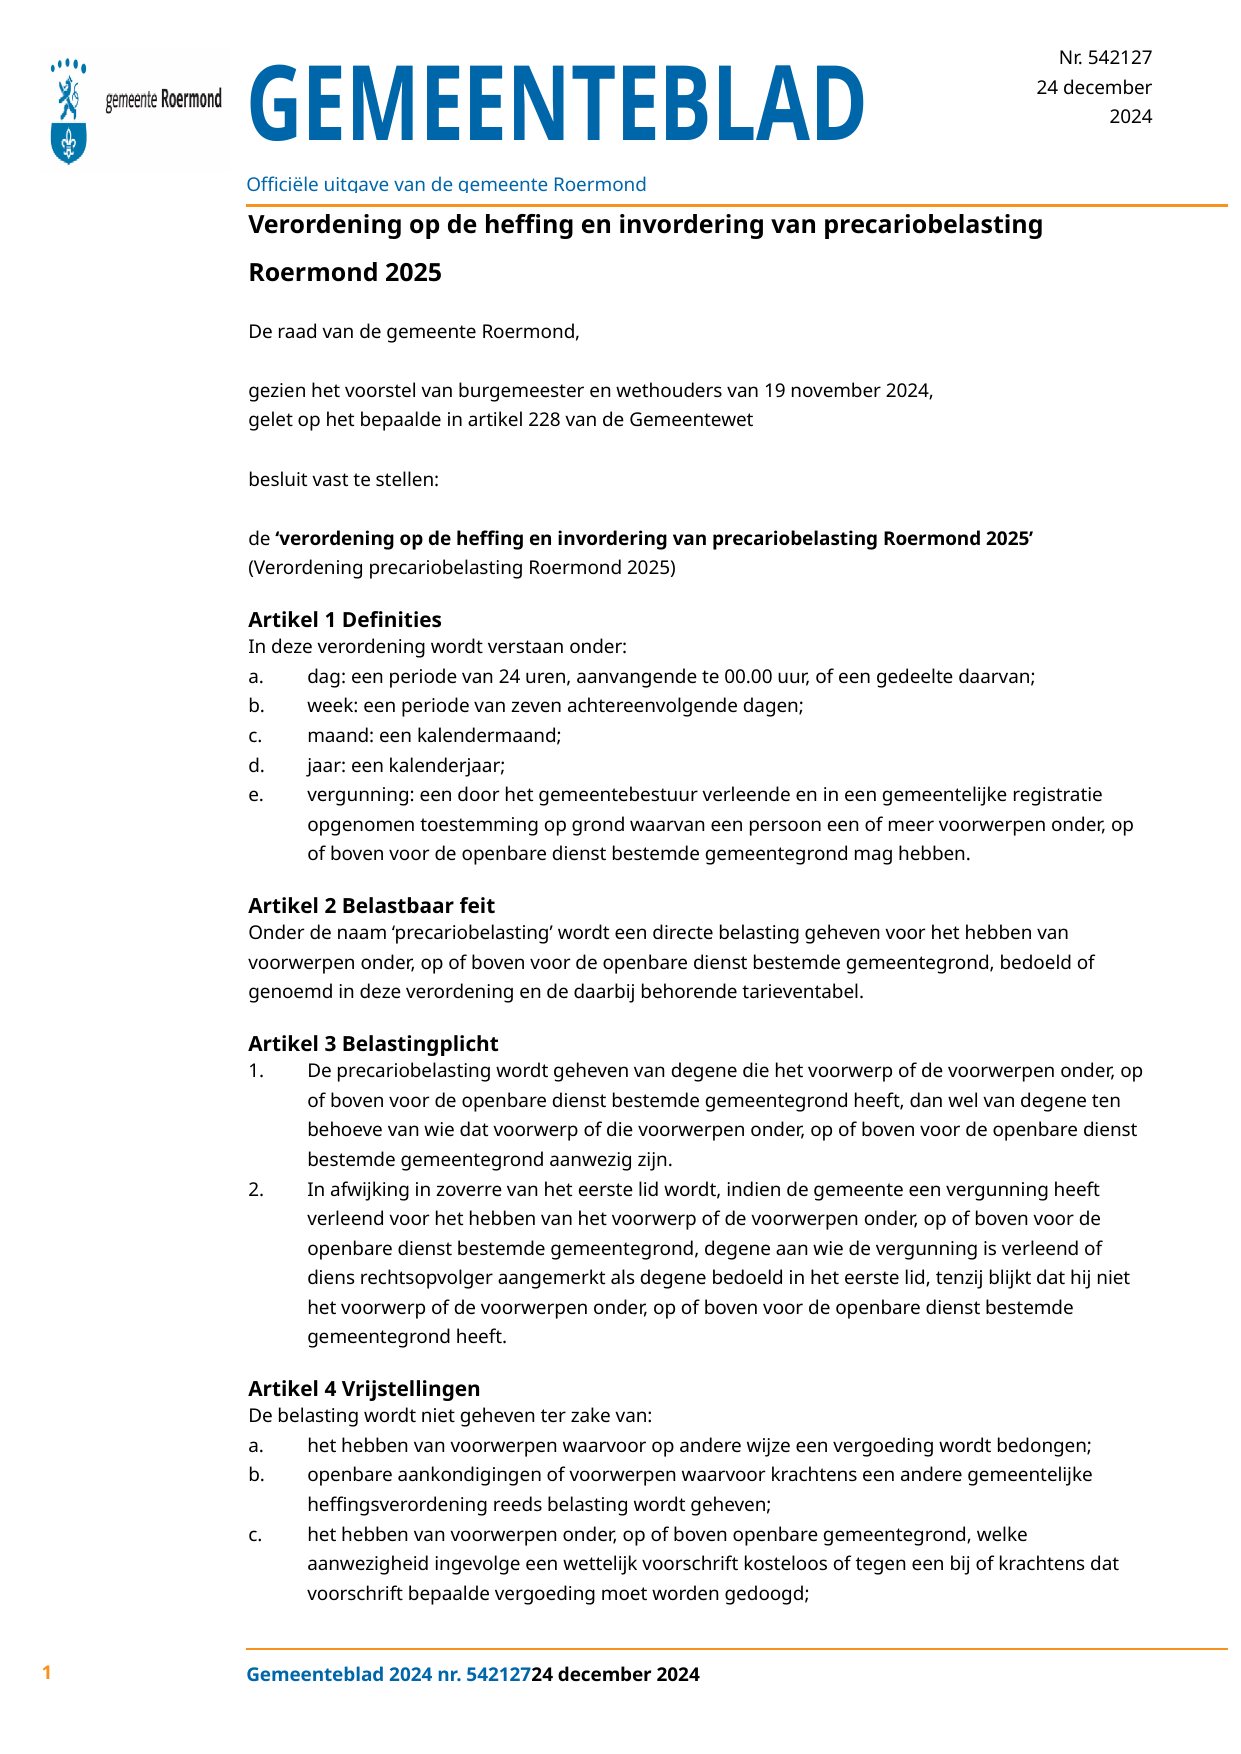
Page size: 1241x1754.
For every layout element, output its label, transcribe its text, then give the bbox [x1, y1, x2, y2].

text De belasting wordt niet geheven ter zake van: [248, 1402, 1152, 1428]
list openbare aankondigingen of voorwerpen waarvoor krachtens een andere gemeentelijke heffingsverordening reeds belasting wordt geheven; [248, 1462, 1152, 1517]
list maand: een kalendermaand; [248, 722, 1152, 748]
list vergunning: een door het gemeentebestuur verleende en in een gemeentelijke registratie opgenomen toestemming op grond waarvan een persoon een of meer voorwerpen onder, op of boven voor de openbare dienst bestemde gemeentegrond mag hebben. [248, 781, 1152, 866]
text In deze verordening wordt verstaan onder: [248, 633, 1152, 659]
text Verordening op de heffing en invordering van precariobelasting Roermond 2025 [248, 207, 1152, 288]
text De raad van de gemeente Roermond, [248, 318, 1152, 344]
text (Verordening precariobelasting Roermond 2025) [248, 554, 1152, 580]
text de ‘verordening op de heffing en invordering van precariobelasting Roermond 2025’ [248, 525, 1152, 551]
list dag: een periode van 24 uren, aanvangende te 00.00 uur, of een gedeelte daarvan; [248, 663, 1152, 689]
list het hebben van voorwerpen waarvoor op andere wijze een vergoeding wordt bedongen; [248, 1432, 1152, 1458]
text Artikel 4 Vrijstellingen [248, 1374, 1152, 1402]
list In afwijking in zoverre van het eerste lid wordt, indien de gemeente een vergunning heeft verleend voor het hebben van het voorwerp of de voorwerpen onder, op of boven voor de openbare dienst bestemde gemeentegrond, degene aan wie de vergunning is verleend of diens rechtsopvolger aangemerkt als degene bedoeld in het eerste lid, tenzij blijkt dat hij niet het voorwerp of de voorwerpen onder, op of boven voor de openbare dienst bestemde gemeentegrond heeft. [248, 1176, 1152, 1349]
text gelet op het bepaalde in artikel 228 van de Gemeentewet [248, 407, 1152, 432]
text Artikel 2 Belastbaar feit [248, 891, 1152, 919]
picture [41, 47, 231, 172]
text gezien het voorstel van burgemeester en wethouders van 19 november 2024, [248, 377, 1152, 403]
list De precariobelasting wordt geheven van degene die het voorwerp of de voorwerpen onder, op of boven voor de openbare dienst bestemde gemeentegrond heeft, dan wel van degene ten behoeve van wie dat voorwerp of die voorwerpen onder, op of boven voor de openbare dienst bestemde gemeentegrond aanwezig zijn. [248, 1057, 1152, 1172]
text Artikel 3 Belastingplicht [248, 1029, 1152, 1057]
text besluit vast te stellen: [248, 466, 1152, 492]
text Onder de naam ‘precariobelasting’ wordt een directe belasting geheven voor het hebben van voorwerpen onder, op of boven voor de openbare dienst bestemde gemeentegrond, bedoeld of genoemd in deze verordening en de daarbij behorende tarieventabel. [248, 919, 1152, 1004]
list het hebben van voorwerpen onder, op of boven openbare gemeentegrond, welke aanwezigheid ingevolge een wettelijk voorschrift kosteloos of tegen een bij of krachtens dat voorschrift bepaalde vergoeding moet worden gedoogd; [248, 1521, 1152, 1606]
list week: een periode van zeven achtereenvolgende dagen; [248, 693, 1152, 718]
list jaar: een kalenderjaar; [248, 752, 1152, 777]
text Artikel 1 Definities [248, 605, 1152, 633]
